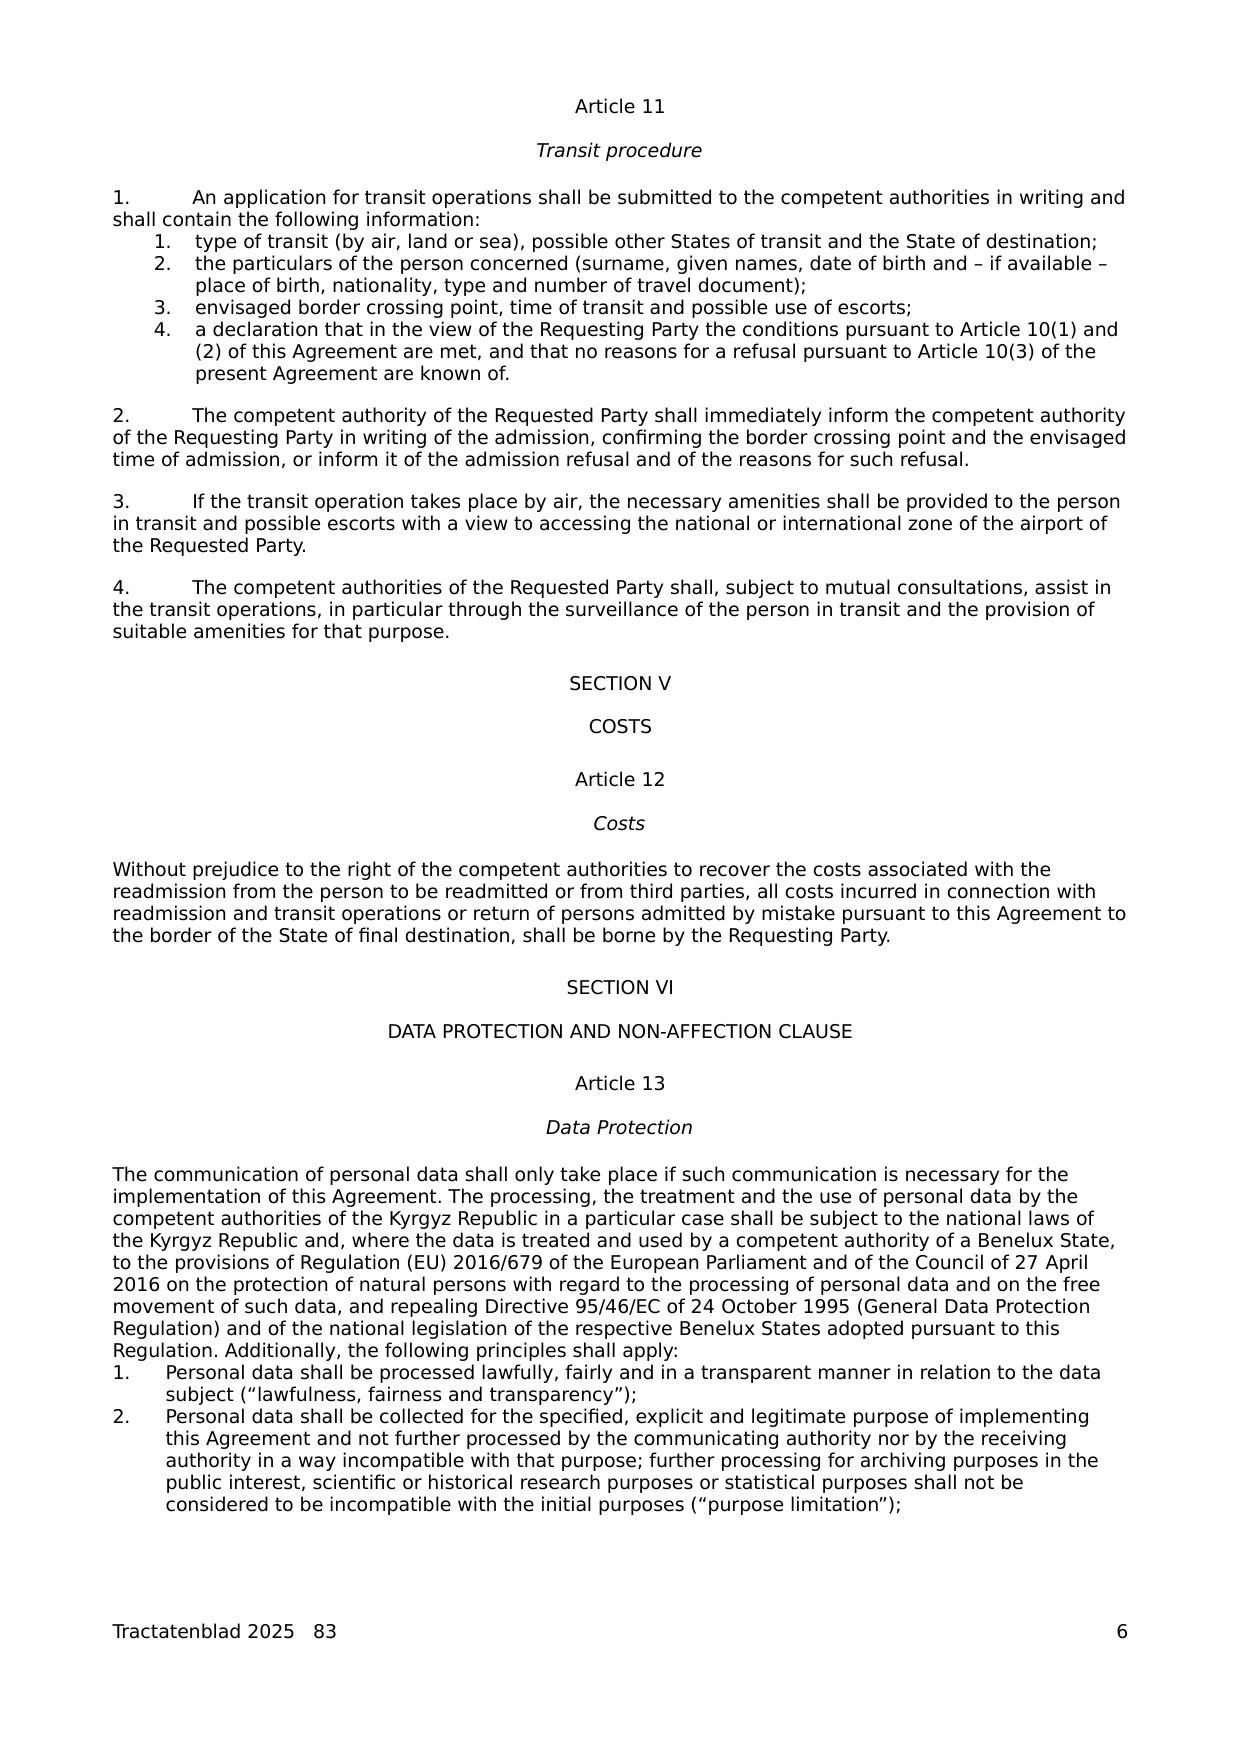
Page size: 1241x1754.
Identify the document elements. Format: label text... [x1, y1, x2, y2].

text 1. type of transit (by air, land or sea), possible other States of transit and the State of destination; [153, 231, 1128, 253]
text 1. An application for transit operations shall be submitted to the competent authorities in writing and shall contain the following information: [112, 187, 1128, 231]
text 2. the particulars of the person concerned (surname, given names, date of birth and – if available – place of birth, nationality, type and number of travel document); [153, 253, 1128, 297]
text 1. Personal data shall be processed lawfully, fairly and in a transparent manner in relation to the data subject (“lawfulness, fairness and transparency”); [112, 1362, 1128, 1406]
text 2. The competent authority of the Requested Party shall immediately inform the competent authority of the Requesting Party in writing of the admission, confirming the border crossing point and the envisaged time of admission, or inform it of the admission refusal and of the reasons for such refusal. [112, 405, 1128, 471]
subtitle Article 13 Data Protection [112, 1073, 1128, 1139]
text 3. envisaged border crossing point, time of transit and possible use of escorts; [153, 297, 1128, 319]
text Without prejudice to the right of the competent authorities to recover the costs associated with the readmission from the person to be readmitted or from third parties, all costs incurred in connection with readmission and transit operations or return of persons admitted by mistake pursuant to this Agreement to the border of the State of final destination, shall be borne by the Requesting Party. [112, 859, 1128, 947]
subtitle SECTION VI DATA PROTECTION AND NON-AFFECTION CLAUSE [112, 977, 1128, 1043]
subtitle SECTION V COSTS [112, 672, 1128, 738]
text The communication of personal data shall only take place if such communication is necessary for the implementation of this Agreement. The processing, the treatment and the use of personal data by the competent authorities of the Kyrgyz Republic in a particular case shall be subject to the national laws of the Kyrgyz Republic and, where the data is treated and used by a competent authority of a Benelux State, to the provisions of Regulation (EU) 2016/679 of the European Parliament and of the Council of 27 April 2016 on the protection of natural persons with regard to the processing of personal data and on the free movement of such data, and repealing Directive 95/46/EC of 24 October 1995 (General Data Protection Regulation) and of the national legislation of the respective Benelux States adopted pursuant to this Regulation. Additionally, the following principles shall apply: [112, 1164, 1128, 1362]
subtitle Article 12 Costs [112, 768, 1128, 834]
text 4. a declaration that in the view of the Requesting Party the conditions pursuant to Article 10(1) and (2) of this Agreement are met, and that no reasons for a refusal pursuant to Article 10(3) of the present Agreement are known of. [153, 319, 1128, 385]
text 3. If the transit operation takes place by air, the necessary amenities shall be provided to the person in transit and possible escorts with a view to accessing the national or international zone of the airport of the Requested Party. [112, 491, 1128, 557]
text 4. The competent authorities of the Requested Party shall, subject to mutual consultations, assist in the transit operations, in particular through the surveillance of the person in transit and the provision of suitable amenities for that purpose. [112, 577, 1128, 642]
text 2. Personal data shall be collected for the specified, explicit and legitimate purpose of implementing this Agreement and not further processed by the communicating authority nor by the receiving authority in a way incompatible with that purpose; further processing for archiving purposes in the public interest, scientific or historical research purposes or statistical purposes shall not be considered to be incompatible with the initial purposes (“purpose limitation”); [112, 1406, 1128, 1516]
subtitle Article 11 Transit procedure [112, 96, 1128, 162]
